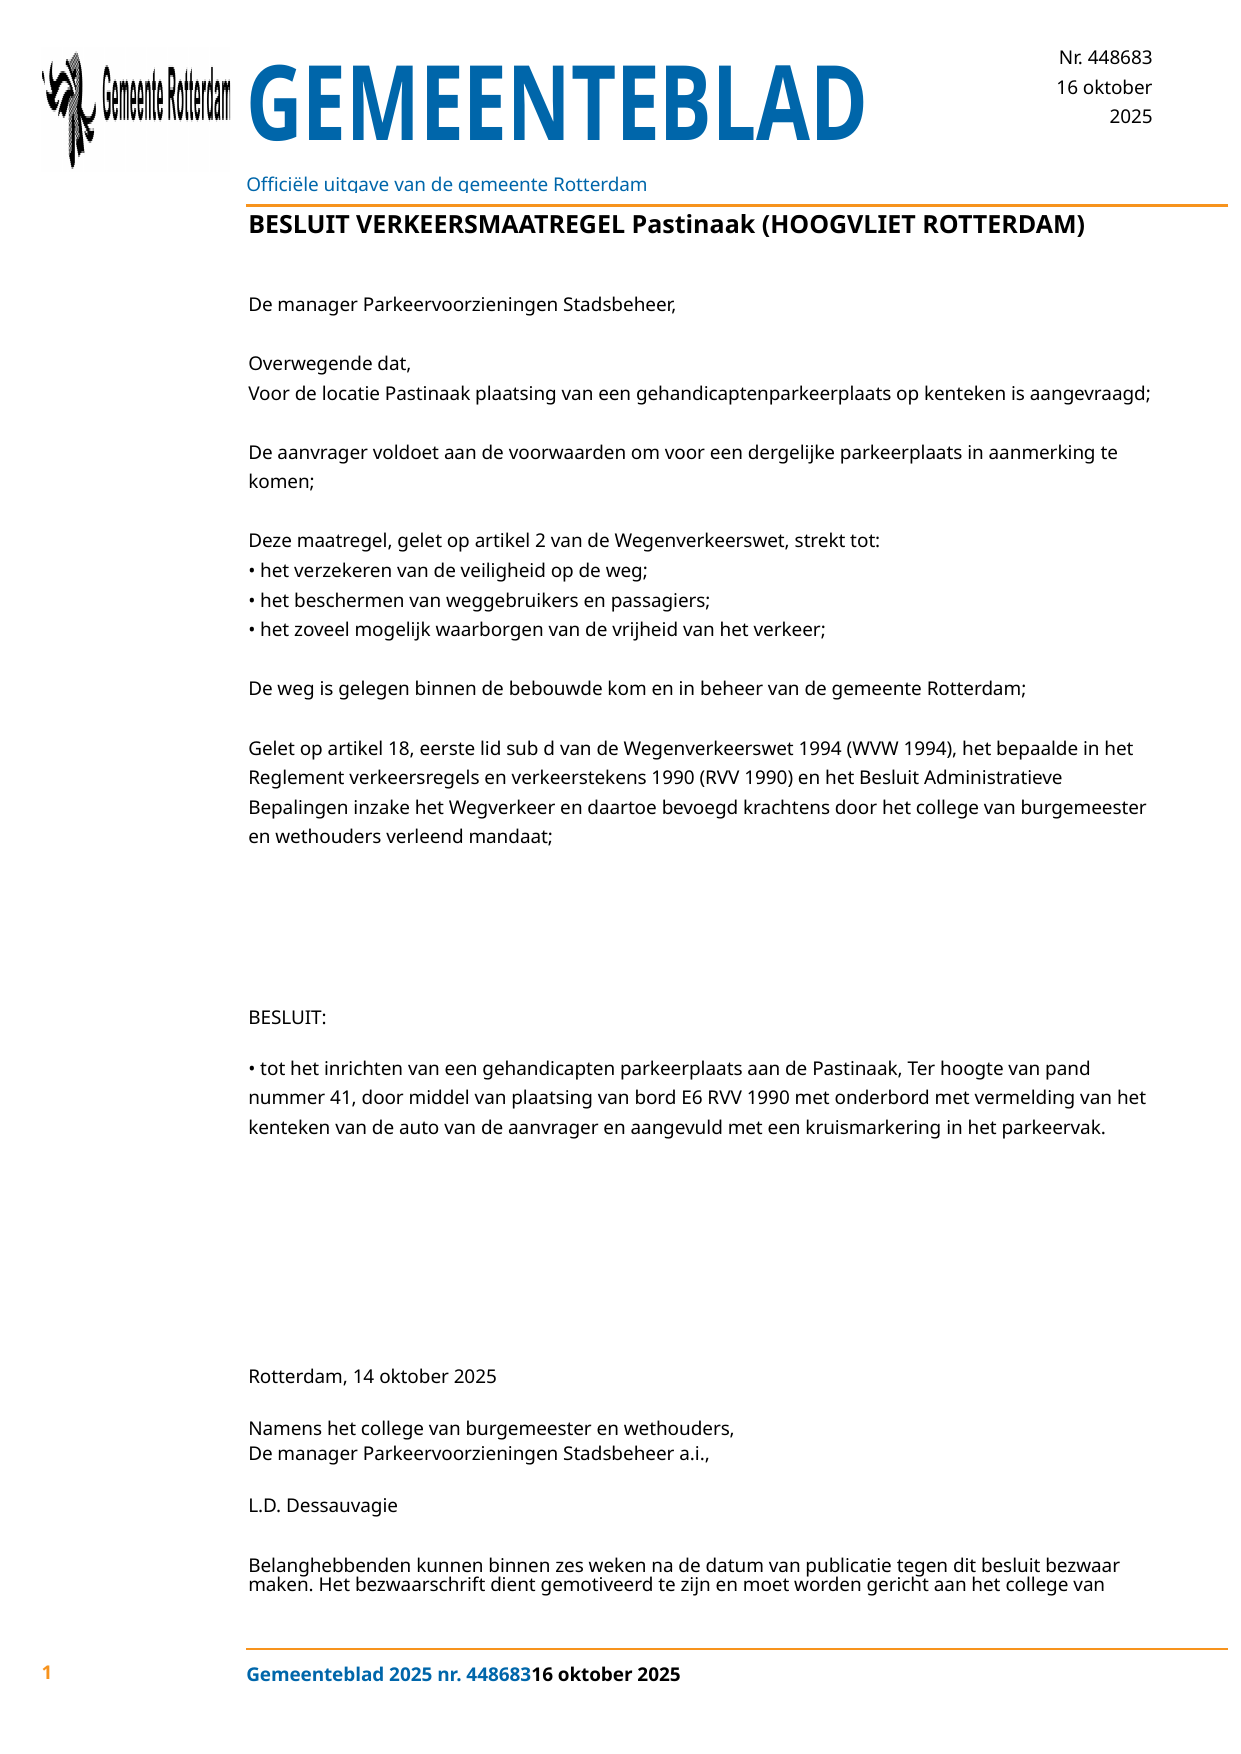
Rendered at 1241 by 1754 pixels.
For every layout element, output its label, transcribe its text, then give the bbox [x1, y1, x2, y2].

picture [41, 47, 231, 172]
text Rotterdam, 14 oktober 2025 [248, 1363, 1152, 1389]
text L.D. Dessauvagie [248, 1492, 1152, 1518]
text Belanghebbenden kunnen binnen zes weken na de datum van publicatie tegen dit besluit bezwaar maken. Het bezwaarschrift dient gemotiveerd te zijn en moet worden gericht aan het college van [248, 1557, 1152, 1596]
text • het zoveel mogelijk waarborgen van de vrijheid van het verkeer; [248, 616, 1152, 642]
text Gelet op artikel 18, eerste lid sub d van de Wegenverkeerswet 1994 (WVW 1994), het bepaalde in het Reglement verkeersregels en verkeerstekens 1990 (RVV 1990) en het Besluit Administratieve Bepalingen inzake het Wegverkeer en daartoe bevoegd krachtens door het college van burgemeester en wethouders verleend mandaat; [248, 735, 1152, 849]
text BESLUIT: [248, 1004, 1152, 1030]
text Deze maatregel, gelet op artikel 2 van de Wegenverkeerswet, strekt tot: [248, 528, 1152, 553]
text • tot het inrichten van een gehandicapten parkeerplaats aan de Pastinaak, Ter hoogte van pand nummer 41, door middel van plaatsing van bord E6 RVV 1990 met onderbord met vermelding van het kenteken van de auto van de aanvrager en aangevuld met een kruismarkering in het parkeervak. [248, 1055, 1152, 1140]
text Namens het college van burgemeester en wethouders, [248, 1415, 1152, 1441]
text • het verzekeren van de veiligheid op de weg; [248, 557, 1152, 583]
text De manager Parkeervoorzieningen Stadsbeheer, [248, 291, 1152, 317]
text Voor de locatie Pastinaak plaatsing van een gehandicaptenparkeerplaats op kenteken is aangevraagd; [248, 380, 1152, 406]
text De manager Parkeervoorzieningen Stadsbeheer a.i., [248, 1441, 1152, 1466]
text Overwegende dat, [248, 350, 1152, 376]
text • het beschermen van weggebruikers en passagiers; [248, 587, 1152, 613]
text BESLUIT VERKEERSMAATREGEL Pastinaak (HOOGVLIET ROTTERDAM) [248, 207, 1152, 241]
text De aanvrager voldoet aan de voorwaarden om voor een dergelijke parkeerplaats in aanmerking te komen; [248, 439, 1152, 494]
text De weg is gelegen binnen de bebouwde kom en in beheer van de gemeente Rotterdam; [248, 676, 1152, 701]
